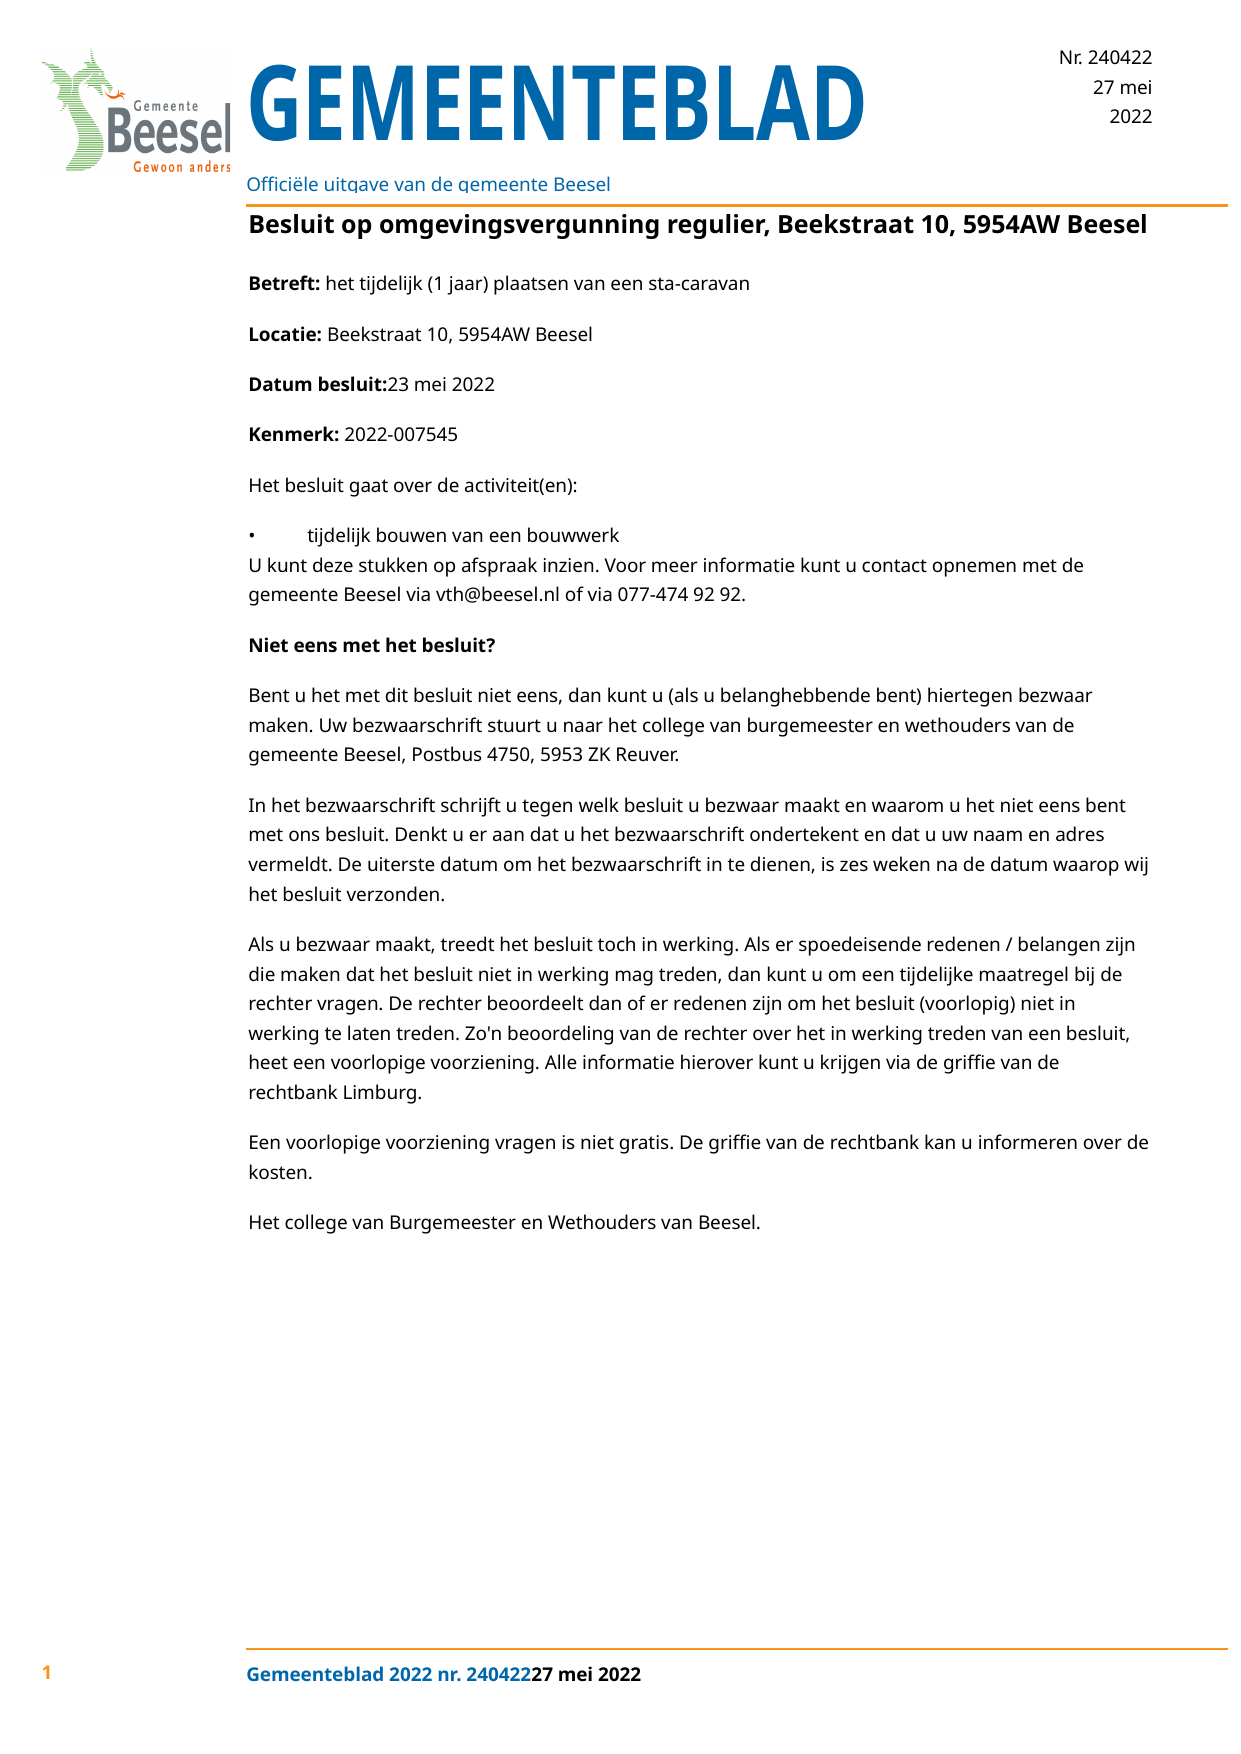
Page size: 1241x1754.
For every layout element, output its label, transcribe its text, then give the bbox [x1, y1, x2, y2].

text Het college van Burgemeester en Wethouders van Beesel. [248, 1209, 1152, 1235]
text U kunt deze stukken op afspraak inzien. Voor meer informatie kunt u contact opnemen met de gemeente Beesel via vth@beesel.nl of via 077-474 92 92. [248, 552, 1152, 607]
picture [41, 47, 231, 172]
list tijdelijk bouwen van een bouwwerk [248, 522, 1152, 548]
text Bent u het met dit besluit niet eens, dan kunt u (als u belanghebbende bent) hiertegen bezwaar maken. Uw bezwaarschrift stuurt u naar het college van burgemeester en wethouders van de gemeente Beesel, Postbus 4750, 5953 ZK Reuver. [248, 682, 1152, 767]
text Een voorlopige voorziening vragen is niet gratis. De griffie van de rechtbank kan u informeren over de kosten. [248, 1129, 1152, 1185]
text Het besluit gaat over de activiteit(en): [248, 472, 1152, 498]
text In het bezwaarschrift schrijft u tegen welk besluit u bezwaar maakt en waarom u het niet eens bent met ons besluit. Denkt u er aan dat u het bezwaarschrift ondertekent en dat u uw naam en adres vermeldt. De uiterste datum om het bezwaarschrift in te dienen, is zes weken na de datum waarop wij het besluit verzonden. [248, 792, 1152, 906]
text Locatie: Beekstraat 10, 5954AW Beesel [248, 321, 1152, 346]
text Niet eens met het besluit? [248, 632, 1152, 658]
text Kenmerk: 2022-007545 [248, 422, 1152, 447]
text Datum besluit:23 mei 2022 [248, 371, 1152, 397]
text Als u bezwaar maakt, treedt het besluit toch in werking. Als er spoedeisende redenen / belangen zijn die maken dat het besluit niet in werking mag treden, dan kunt u om een tijdelijke maatregel bij de rechter vragen. De rechter beoordeelt dan of er redenen zijn om het besluit (voorlopig) niet in werking te laten treden. Zo'n beoordeling van de rechter over het in werking treden van een besluit, heet een voorlopige voorziening. Alle informatie hierover kunt u krijgen via de griffie van de rechtbank Limburg. [248, 931, 1152, 1105]
text Betreft: het tijdelijk (1 jaar) plaatsen van een sta-caravan [248, 270, 1152, 296]
text Besluit op omgevingsvergunning regulier, Beekstraat 10, 5954AW Beesel [248, 207, 1152, 241]
